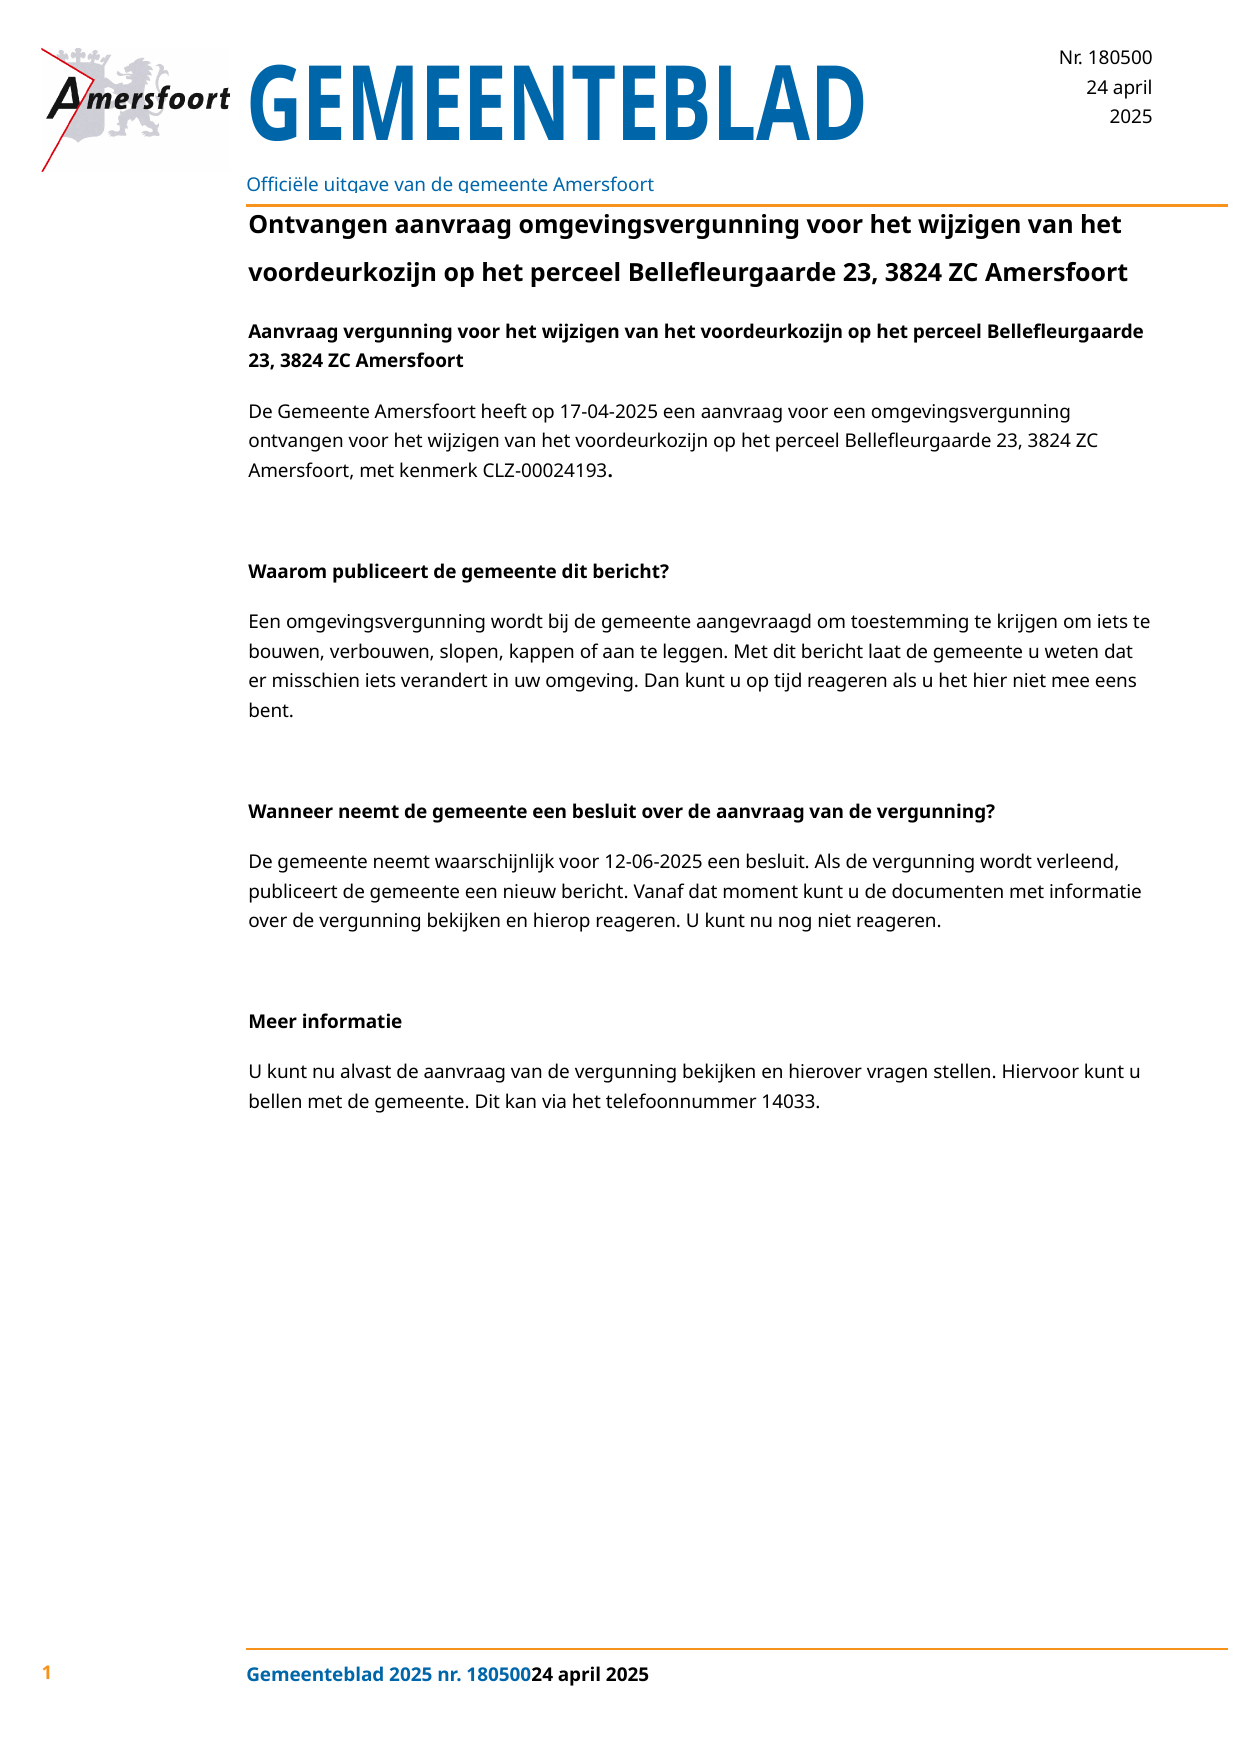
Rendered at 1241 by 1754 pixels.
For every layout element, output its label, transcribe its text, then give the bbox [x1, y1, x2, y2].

text U kunt nu alvast de aanvraag van de vergunning bekijken en hierover vragen stellen. Hiervoor kunt u bellen met de gemeente. Dit kan via het telefoonnummer 14033. [248, 1059, 1152, 1114]
text Ontvangen aanvraag omgevingsvergunning voor het wijzigen van het voordeurkozijn op het perceel Bellefleurgaarde 23, 3824 ZC Amersfoort [248, 207, 1152, 288]
text Een omgevingsvergunning wordt bij de gemeente aangevraagd om toestemming te krijgen om iets te bouwen, verbouwen, slopen, kappen of aan te leggen. Met dit bericht laat de gemeente u weten dat er misschien iets verandert in uw omgeving. Dan kunt u op tijd reageren als u het hier niet mee eens bent. [248, 608, 1152, 723]
text De Gemeente Amersfoort heeft op 17-04-2025 een aanvraag voor een omgevingsvergunning ontvangen voor het wijzigen van het voordeurkozijn op het perceel Bellefleurgaarde 23, 3824 ZC Amersfoort, met kenmerk CLZ-00024193. [248, 398, 1152, 483]
text Wanneer neemt de gemeente een besluit over de aanvraag van de vergunning? [248, 798, 1152, 824]
text Aanvraag vergunning voor het wijzigen van het voordeurkozijn op het perceel Bellefleurgaarde 23, 3824 ZC Amersfoort [248, 318, 1152, 373]
text Meer informatie [248, 1008, 1152, 1034]
text De gemeente neemt waarschijnlijk voor 12-06-2025 een besluit. Als de vergunning wordt verleend, publiceert de gemeente een nieuw bericht. Vanaf dat moment kunt u de documenten met informatie over de vergunning bekijken en hierop reageren. U kunt nu nog niet reageren. [248, 848, 1152, 933]
picture [41, 47, 231, 172]
text Waarom publiceert de gemeente dit bericht? [248, 558, 1152, 584]
